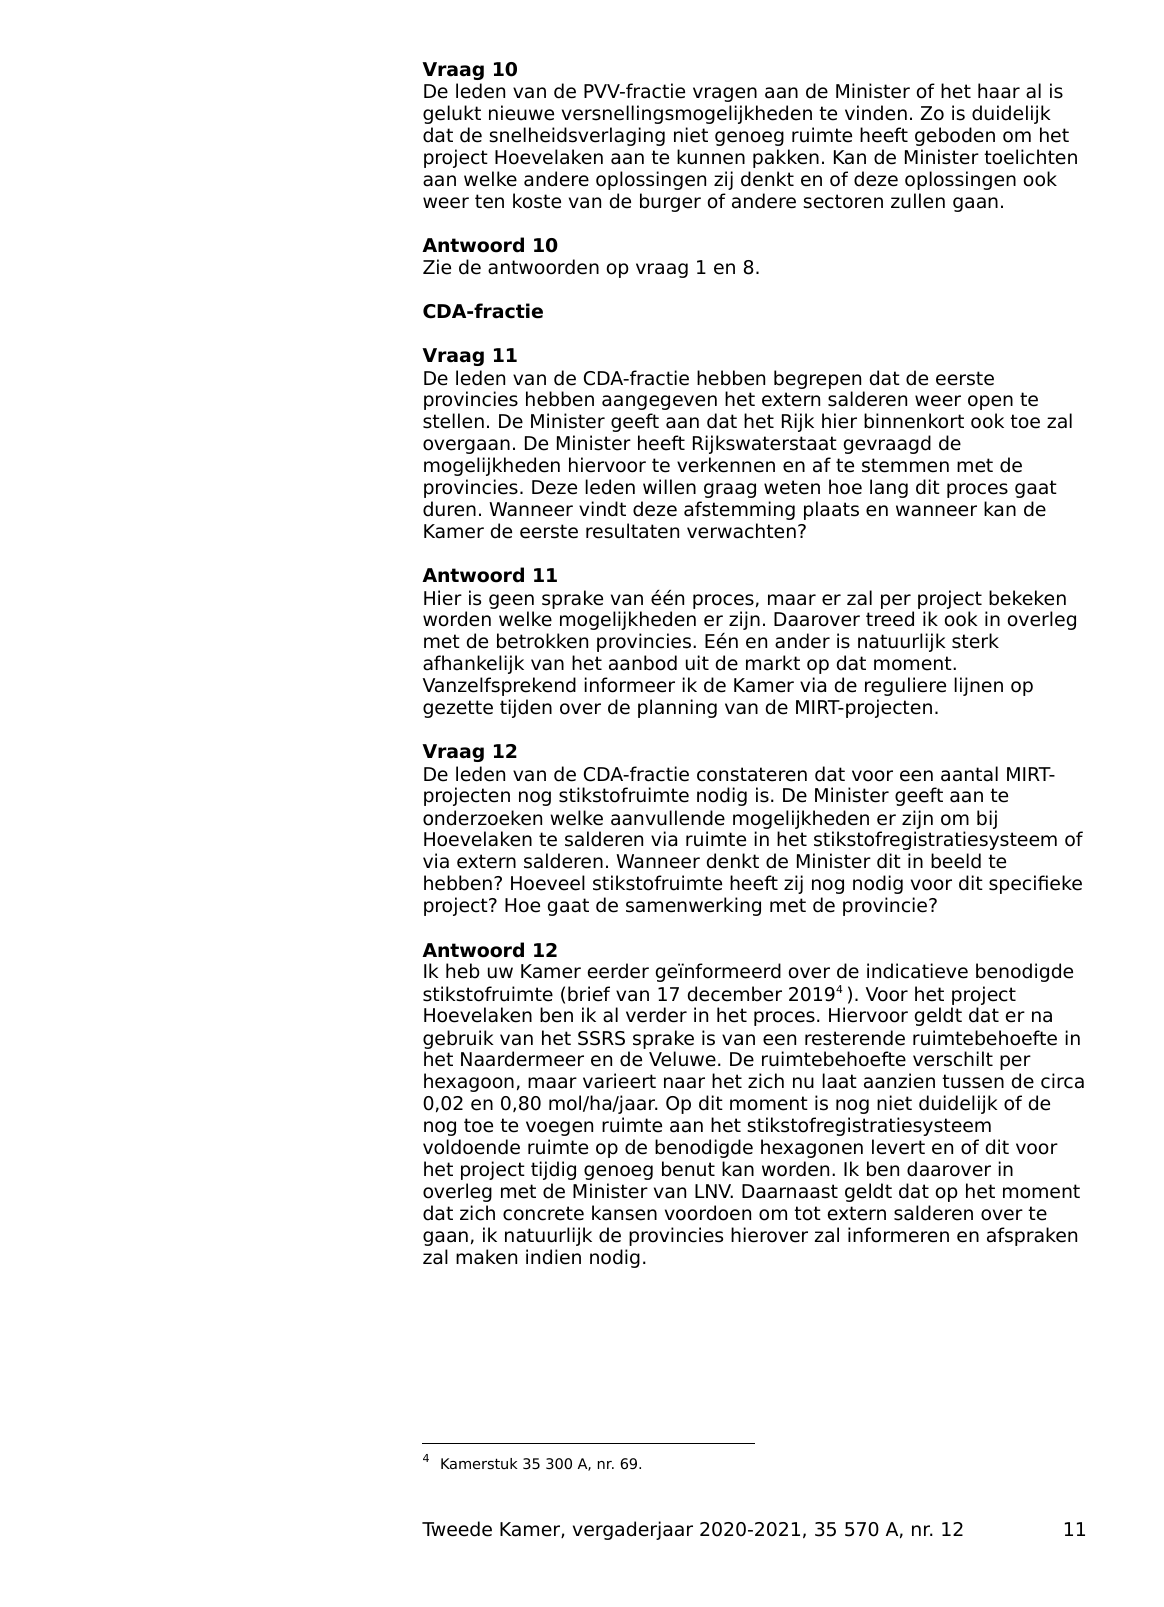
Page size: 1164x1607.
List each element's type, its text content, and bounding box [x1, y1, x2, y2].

text De leden van de CDA-fractie constateren dat voor een aantal MIRT-projecten nog stikstofruimte nodig is. De Minister geeft aan te onderzoeken welke aanvullende mogelijkheden er zijn om bij Hoevelaken te salderen via ruimte in het stikstofregistratiesysteem of via extern salderen. Wanneer denkt de Minister dit in beeld te hebben? Hoeveel stikstofruimte heeft zij nog nodig voor dit specifieke project? Hoe gaat de samenwerking met de provincie? [422, 763, 1087, 917]
text Hier is geen sprake van één proces, maar er zal per project bekeken worden welke mogelijkheden er zijn. Daarover treed ik ook in overleg met de betrokken provincies. Eén en ander is natuurlijk sterk afhankelijk van het aanbod uit de markt op dat moment. Vanzelfsprekend informeer ik de Kamer via de reguliere lijnen op gezette tijden over de planning van de MIRT-projecten. [422, 587, 1087, 719]
subtitle Antwoord 10 [422, 235, 1087, 257]
subtitle Vraag 12 [422, 741, 1087, 763]
subtitle Vraag 10 [422, 59, 1087, 81]
text De leden van de PVV-fractie vragen aan de Minister of het haar al is gelukt nieuwe versnellingsmogelijkheden te vinden. Zo is duidelijk dat de snelheidsverlaging niet genoeg ruimte heeft geboden om het project Hoevelaken aan te kunnen pakken. Kan de Minister toelichten aan welke andere oplossingen zij denkt en of deze oplossingen ook weer ten koste van de burger of andere sectoren zullen gaan. [422, 81, 1087, 213]
subtitle Antwoord 11 [422, 565, 1087, 587]
subtitle Vraag 11 [422, 345, 1087, 367]
text Zie de antwoorden op vraag 1 en 8. [422, 257, 1087, 279]
text De leden van de CDA-fractie hebben begrepen dat de eerste provincies hebben aangegeven het extern salderen weer open te stellen. De Minister geeft aan dat het Rijk hier binnenkort ook toe zal overgaan. De Minister heeft Rijkswaterstaat gevraagd de mogelijkheden hiervoor te verkennen en af te stemmen met de provincies. Deze leden willen graag weten hoe lang dit proces gaat duren. Wanneer vindt deze afstemming plaats en wanneer kan de Kamer de eerste resultaten verwachten? [422, 367, 1087, 543]
subtitle CDA-fractie [422, 301, 1087, 323]
text Kamerstuk 35 300 A, nr. 69. [422, 1452, 1087, 1474]
text Ik heb uw Kamer eerder geïnformeerd over de indicatieve benodigde stikstofruimte (brief van 17 december 2019). Voor het project Hoevelaken ben ik al verder in het proces. Hiervoor geldt dat er na gebruik van het SSRS sprake is van een resterende ruimtebehoefte in het Naardermeer en de Veluwe. De ruimtebehoefte verschilt per hexagoon, maar varieert naar het zich nu laat aanzien tussen de circa 0,02 en 0,80 mol/ha/jaar. Op dit moment is nog niet duidelijk of de nog toe te voegen ruimte aan het stikstofregistratiesysteem voldoende ruimte op de benodigde hexagonen levert en of dit voor het project tijdig genoeg benut kan worden. Ik ben daarover in overleg met de Minister van LNV. Daarnaast geldt dat op het moment dat zich concrete kansen voordoen om tot extern salderen over te gaan, ik natuurlijk de provincies hierover zal informeren en afspraken zal maken indien nodig. [422, 961, 1087, 1269]
subtitle Antwoord 12 [422, 939, 1087, 961]
